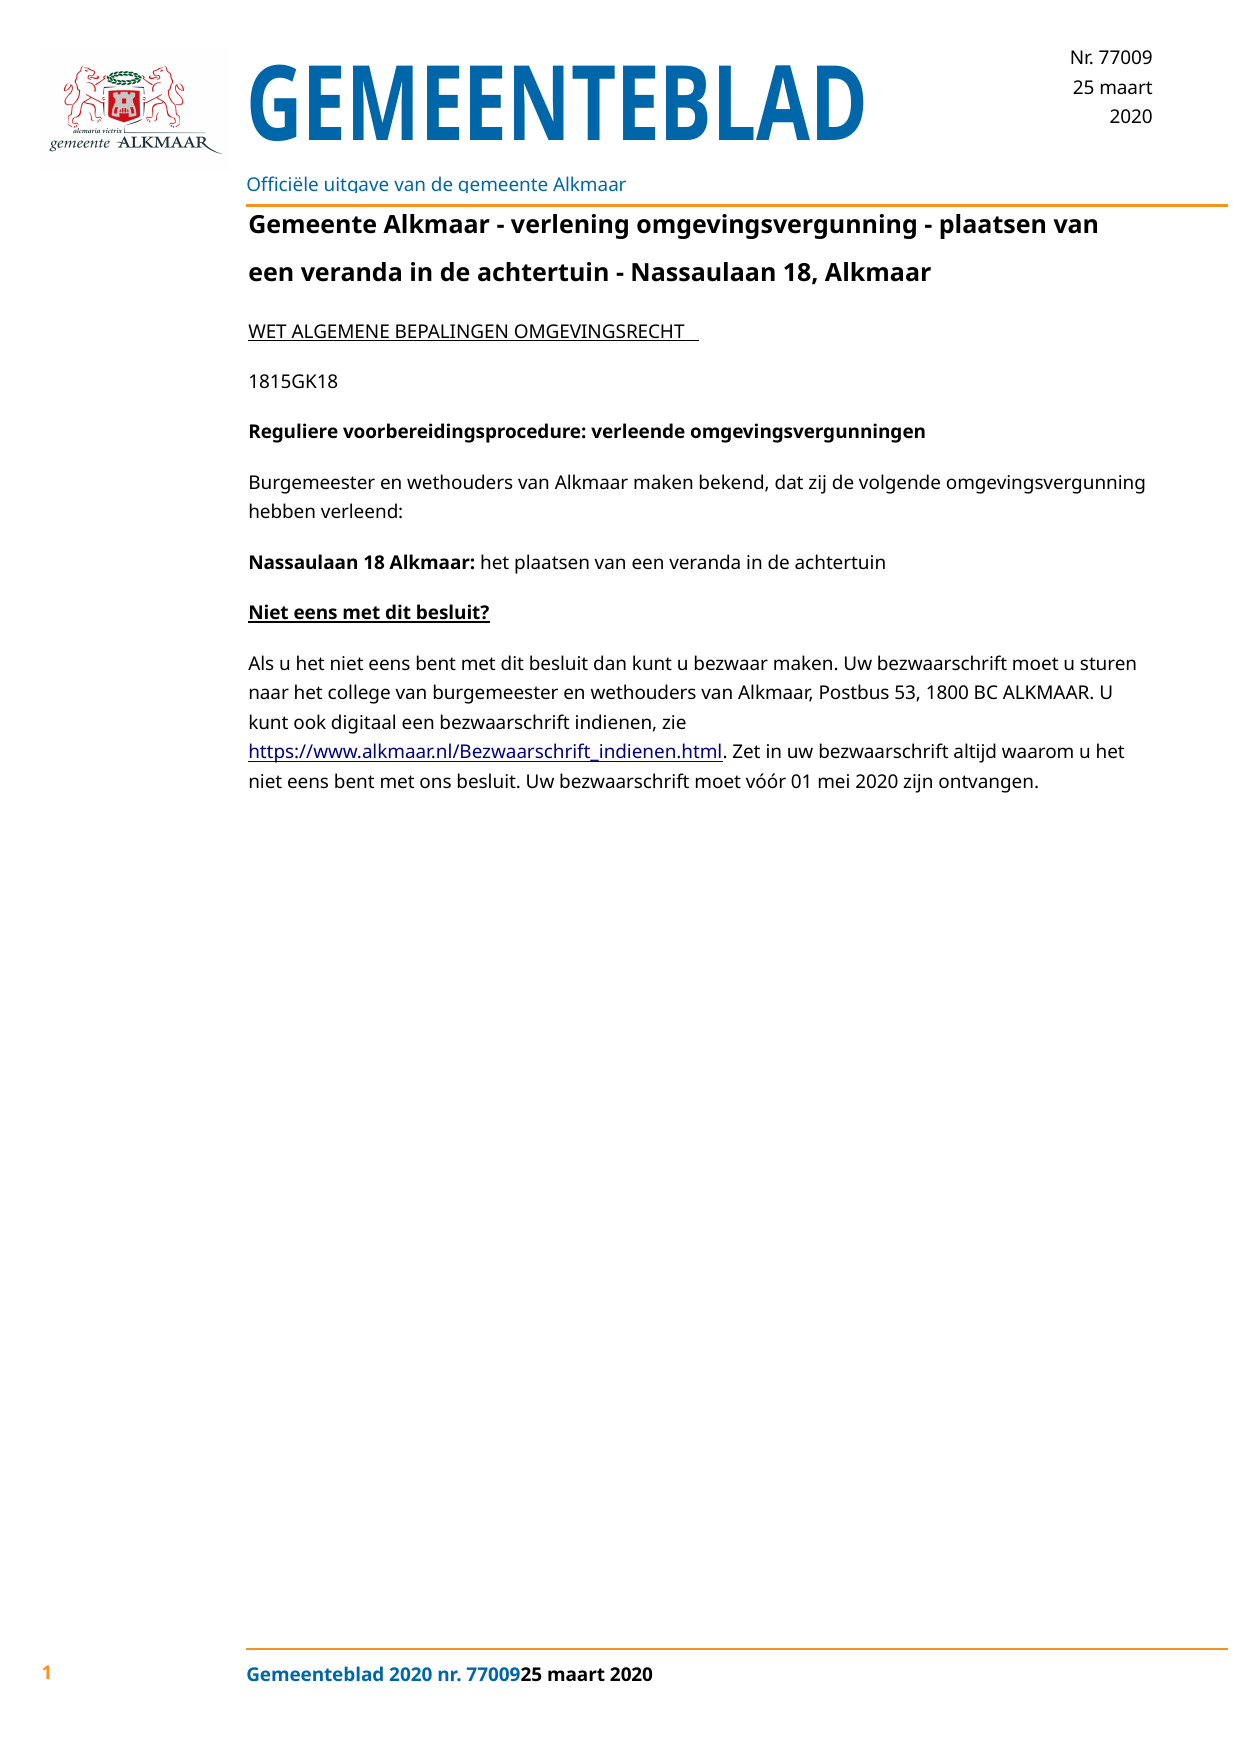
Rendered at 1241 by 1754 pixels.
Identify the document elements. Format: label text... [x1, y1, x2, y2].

picture [41, 47, 231, 172]
text Gemeente Alkmaar - verlening omgevingsvergunning - plaatsen van een veranda in de achtertuin - Nassaulaan 18, Alkmaar [248, 207, 1152, 288]
text Niet eens met dit besluit? [248, 599, 1152, 625]
text WET ALGEMENE BEPALINGEN OMGEVINGSRECHT [248, 318, 1152, 344]
text Reguliere voorbereidingsprocedure: verleende omgevingsvergunningen [248, 419, 1152, 444]
text Als u het niet eens bent met dit besluit dan kunt u bezwaar maken. Uw bezwaarschrift moet u sturen naar het college van burgemeester en wethouders van Alkmaar, Postbus 53, 1800 BC ALKMAAR. U kunt ook digitaal een bezwaarschrift indienen, zie https://www.alkmaar.nl/Bezwaarschrift_indienen.html. Zet in uw bezwaarschrift altijd waarom u het niet eens bent met ons besluit. Uw bezwaarschrift moet vóór 01 mei 2020 zijn ontvangen. [248, 650, 1152, 794]
text Burgemeester en wethouders van Alkmaar maken bekend, dat zij de volgende omgevingsvergunning hebben verleend: [248, 469, 1152, 524]
text 1815GK18 [248, 368, 1152, 394]
text Nassaulaan 18 Alkmaar: het plaatsen van een veranda in de achtertuin [248, 549, 1152, 575]
